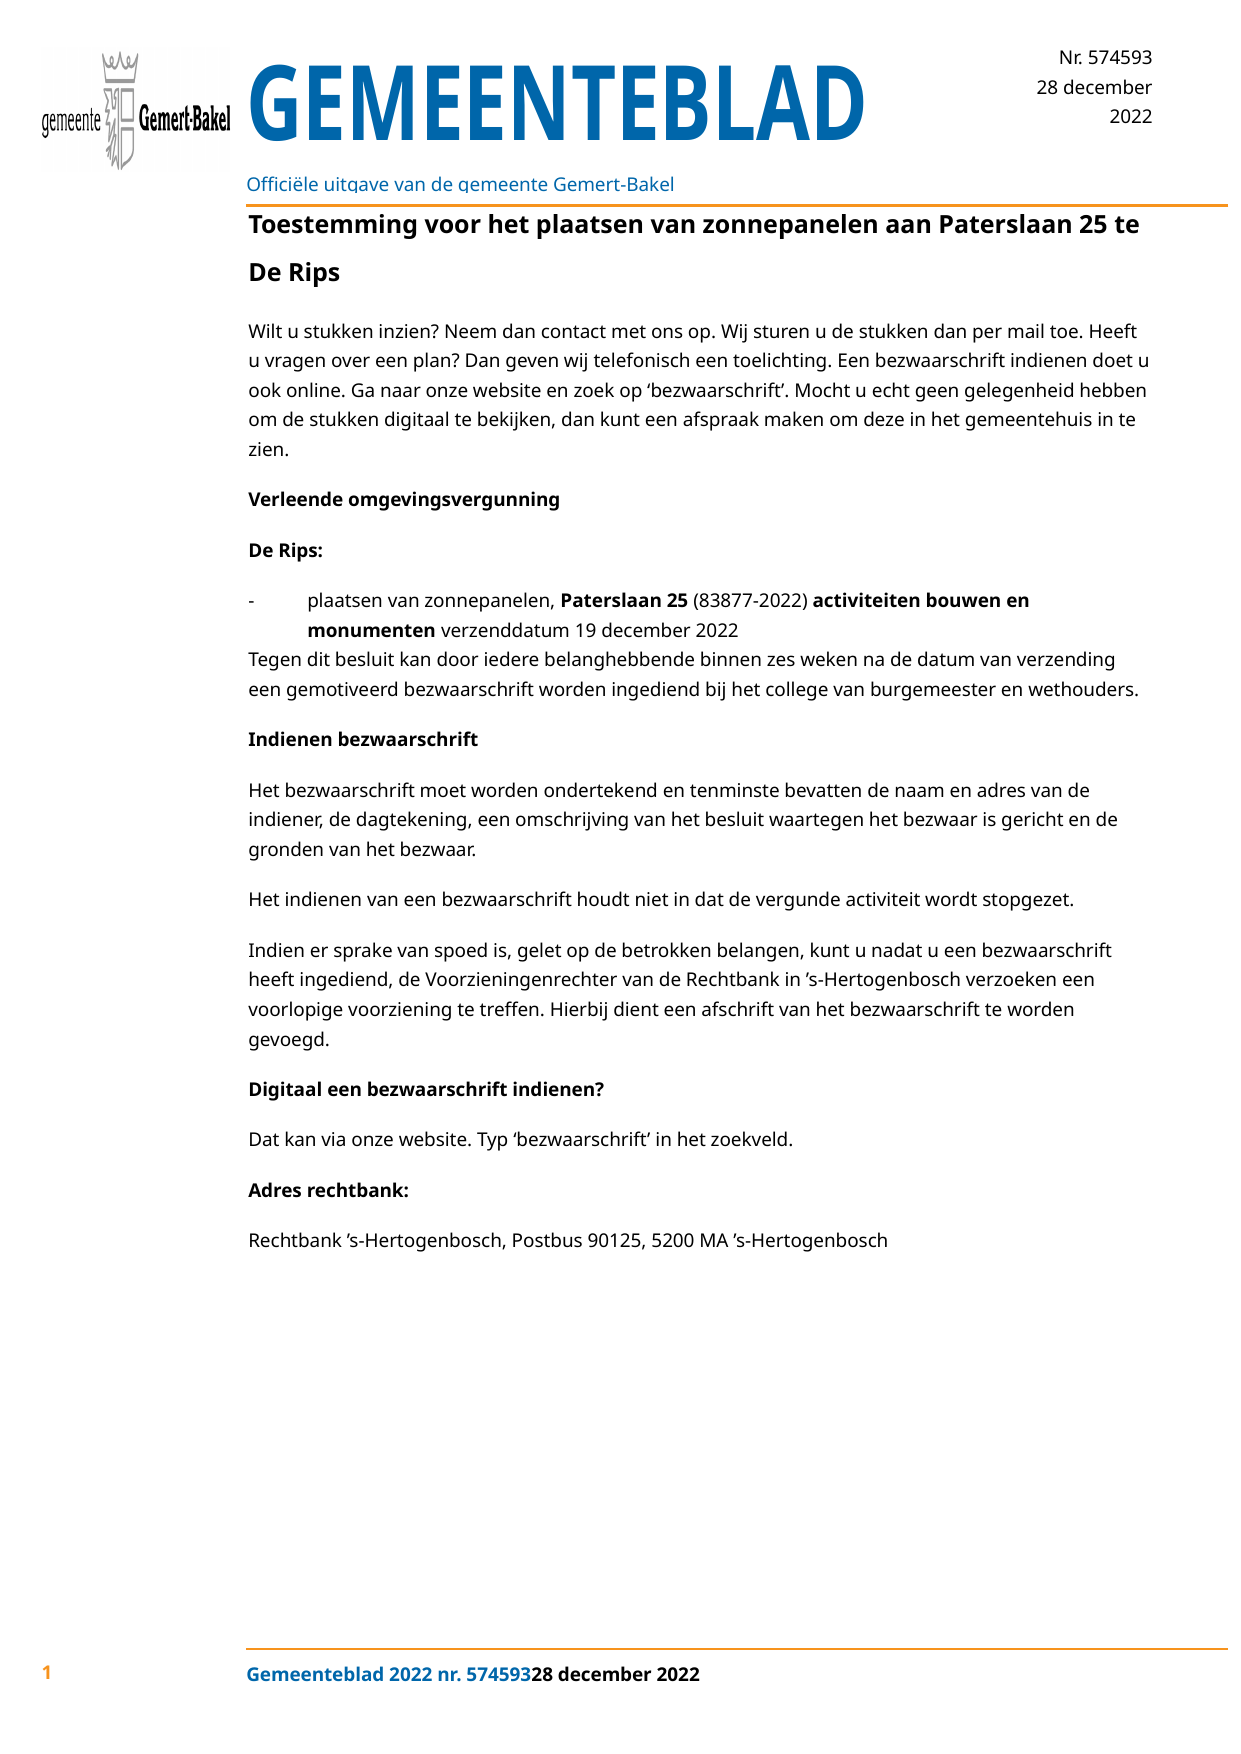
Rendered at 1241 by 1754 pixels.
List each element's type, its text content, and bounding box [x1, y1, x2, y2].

text Verleende omgevingsvergunning [248, 487, 1152, 512]
text Digitaal een bezwaarschrift indienen? [248, 1076, 1152, 1102]
text Het indienen van een bezwaarschrift houdt niet in dat de vergunde activiteit wordt stopgezet. [248, 887, 1152, 912]
text De Rips: [248, 537, 1152, 563]
text Tegen dit besluit kan door iedere belanghebbende binnen zes weken na de datum van verzending een gemotiveerd bezwaarschrift worden ingediend bij het college van burgemeester en wethouders. [248, 647, 1152, 702]
text Rechtbank ’s-Hertogenbosch, Postbus 90125, 5200 MA ’s-Hertogenbosch [248, 1227, 1152, 1253]
picture [41, 47, 231, 172]
text Indienen bezwaarschrift [248, 727, 1152, 752]
text Dat kan via onze website. Typ ‘bezwaarschrift’ in het zoekveld. [248, 1127, 1152, 1152]
list plaatsen van zonnepanelen, Paterslaan 25 (83877-2022) activiteiten bouwen en monumenten verzenddatum 19 december 2022 [248, 587, 1152, 643]
text Wilt u stukken inzien? Neem dan contact met ons op. Wij sturen u de stukken dan per mail toe. Heeft u vragen over een plan? Dan geven wij telefonisch een toelichting. Een bezwaarschrift indienen doet u ook online. Ga naar onze website en zoek op ‘bezwaarschrift’. Mocht u echt geen gelegenheid hebben om de stukken digitaal te bekijken, dan kunt een afspraak maken om deze in het gemeentehuis in te zien. [248, 318, 1152, 462]
text Indien er sprake van spoed is, gelet op de betrokken belangen, kunt u nadat u een bezwaarschrift heeft ingediend, de Voorzieningenrechter van de Rechtbank in ’s-Hertogenbosch verzoeken een voorlopige voorziening te treffen. Hierbij dient een afschrift van het bezwaarschrift te worden gevoegd. [248, 937, 1152, 1052]
text Toestemming voor het plaatsen van zonnepanelen aan Paterslaan 25 te De Rips [248, 207, 1152, 288]
text Adres rechtbank: [248, 1177, 1152, 1203]
text Het bezwaarschrift moet worden ondertekend en tenminste bevatten de naam en adres van de indiener, de dagtekening, een omschrijving van het besluit waartegen het bezwaar is gericht en de gronden van het bezwaar. [248, 777, 1152, 862]
